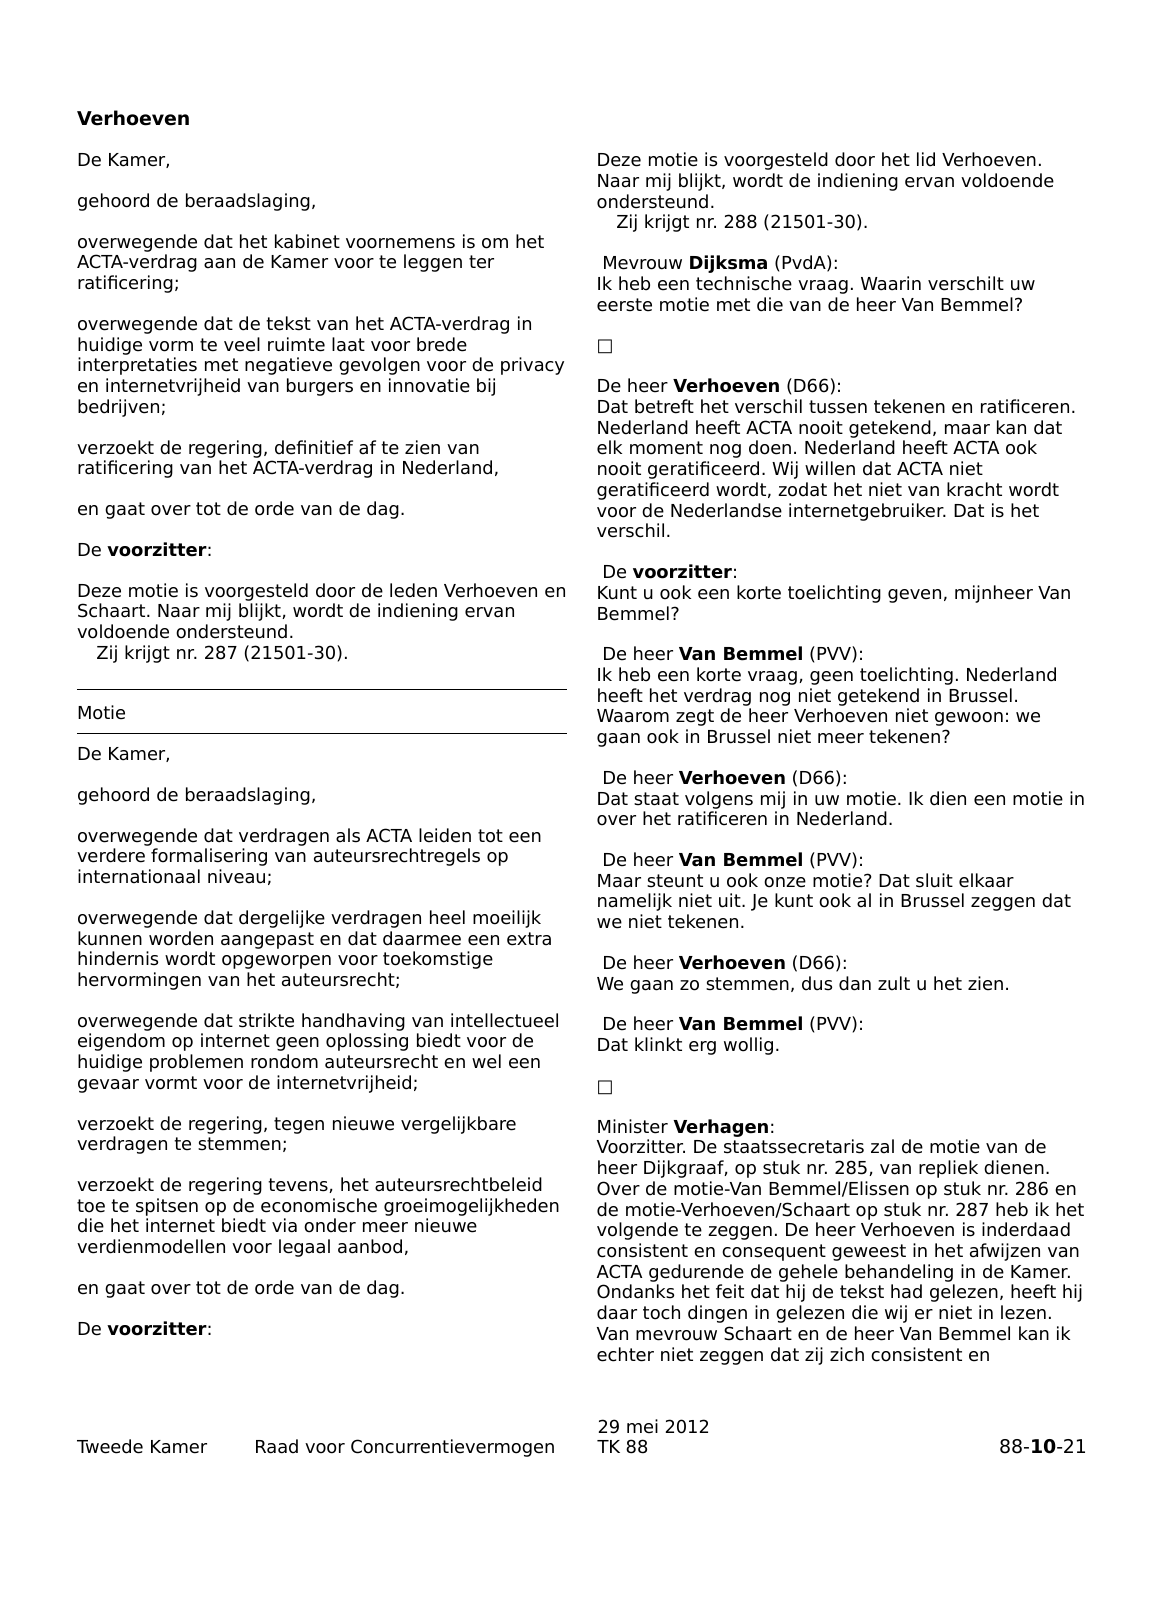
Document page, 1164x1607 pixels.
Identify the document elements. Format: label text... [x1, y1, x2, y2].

text De Kamer, [77, 744, 567, 765]
text verzoekt de regering, tegen nieuwe vergelijkbare verdragen te stemmen; [77, 1113, 567, 1155]
text Zij krijgt nr. 287 (21501-30). [77, 643, 567, 663]
text De heer Verhoeven (D66): [596, 953, 1087, 973]
text Ik heb een korte vraag, geen toelichting. Nederland heeft het verdrag nog niet getekend in Brussel. Waarom zegt de heer Verhoeven niet gewoon: we gaan ook in Brussel niet meer tekenen? [596, 665, 1087, 748]
text en gaat over tot de orde van de dag. [77, 499, 567, 520]
text De voorzitter: [596, 562, 1087, 583]
text De heer Van Bemmel (PVV): [596, 850, 1087, 871]
text Kunt u ook een korte toelichting geven, mijnheer Van Bemmel? [596, 583, 1087, 624]
text De heer Van Bemmel (PVV): [596, 644, 1087, 665]
text Deze motie is voorgesteld door het lid Verhoeven. Naar mij blijkt, wordt de indiening ervan voldoende ondersteund. [596, 150, 1087, 212]
text gehoord de beraadslaging, [77, 785, 567, 805]
text Ik heb een technische vraag. Waarin verschilt uw eerste motie met die van de heer Van Bemmel? [596, 274, 1087, 315]
text De Kamer, [77, 150, 567, 171]
text □ [596, 1076, 1087, 1096]
text Deze motie is voorgesteld door de leden Verhoeven en Schaart. Naar mij blijkt, wordt de indiening ervan voldoende ondersteund. [77, 580, 567, 643]
text Minister Verhagen: [596, 1116, 1087, 1137]
text De heer Verhoeven (D66): [596, 376, 1087, 397]
text overwegende dat verdragen als ACTA leiden tot een verdere formalisering van auteursrechtregels op internationaal niveau; [77, 825, 567, 888]
text overwegende dat dergelijke verdragen heel moeilijk kunnen worden aangepast en dat daarmee een extra hindernis wordt opgeworpen voor toekomstige hervormingen van het auteursrecht; [77, 908, 567, 991]
text Mevrouw Dijksma (PvdA): [596, 253, 1087, 274]
text Voorzitter. De staatssecretaris zal de motie van de heer Dijkgraaf, op stuk nr. 285, van repliek dienen. Over de motie-Van Bemmel/Elissen op stuk nr. 286 en de motie-Verhoeven/Schaart op stuk nr. 287 heb ik het volgende te zeggen. De heer Verhoeven is inderdaad consistent en consequent geweest in het afwijzen van ACTA gedurende de gehele behandeling in de Kamer. Ondanks het feit dat hij de tekst had gelezen, heeft hij daar toch dingen in gelezen die wij er niet in lezen. Van mevrouw Schaart en de heer Van Bemmel kan ik echter niet zeggen dat zij zich consistent en [596, 1137, 1087, 1365]
text Maar steunt u ook onze motie? Dat sluit elkaar namelijk niet uit. Je kunt ook al in Brussel zeggen dat we niet tekenen. [596, 871, 1087, 933]
text We gaan zo stemmen, dus dan zult u het zien. [596, 973, 1087, 994]
text De voorzitter: [77, 540, 567, 560]
text De heer Verhoeven (D66): [596, 768, 1087, 788]
text De voorzitter: [77, 1318, 567, 1339]
text Dat klinkt erg wollig. [596, 1035, 1087, 1056]
text en gaat over tot de orde van de dag. [77, 1278, 567, 1298]
text Motie [77, 703, 567, 724]
text overwegende dat de tekst van het ACTA-verdrag in huidige vorm te veel ruimte laat voor brede interpretaties met negatieve gevolgen voor de privacy en internetvrijheid van burgers en innovatie bij bedrijven; [77, 314, 567, 417]
text Zij krijgt nr. 288 (21501-30). [596, 212, 1087, 233]
text Dat betreft het verschil tussen tekenen en ratificeren. Nederland heeft ACTA nooit getekend, maar kan dat elk moment nog doen. Nederland heeft ACTA ook nooit geratificeerd. Wij willen dat ACTA niet geratificeerd wordt, zodat het niet van kracht wordt voor de Nederlandse internetgebruiker. Dat is het verschil. [596, 397, 1087, 542]
text □ [596, 335, 1087, 356]
text De heer Van Bemmel (PVV): [596, 1014, 1087, 1035]
text Dat staat volgens mij in uw motie. Ik dien een motie in over het ratificeren in Nederland. [596, 788, 1087, 830]
text verzoekt de regering, definitief af te zien van ratificering van het ACTA-verdrag in Nederland, [77, 437, 567, 479]
text overwegende dat strikte handhaving van intellectueel eigendom op internet geen oplossing biedt voor de huidige problemen rondom auteursrecht en wel een gevaar vormt voor de internetvrijheid; [77, 1011, 567, 1093]
text gehoord de beraadslaging, [77, 191, 567, 212]
text overwegende dat het kabinet voornemens is om het ACTA-verdrag aan de Kamer voor te leggen ter ratificering; [77, 232, 567, 294]
text verzoekt de regering tevens, het auteursrechtbeleid toe te spitsen op de economische groeimogelijkheden die het internet biedt via onder meer nieuwe verdienmodellen voor legaal aanbod, [77, 1175, 567, 1258]
